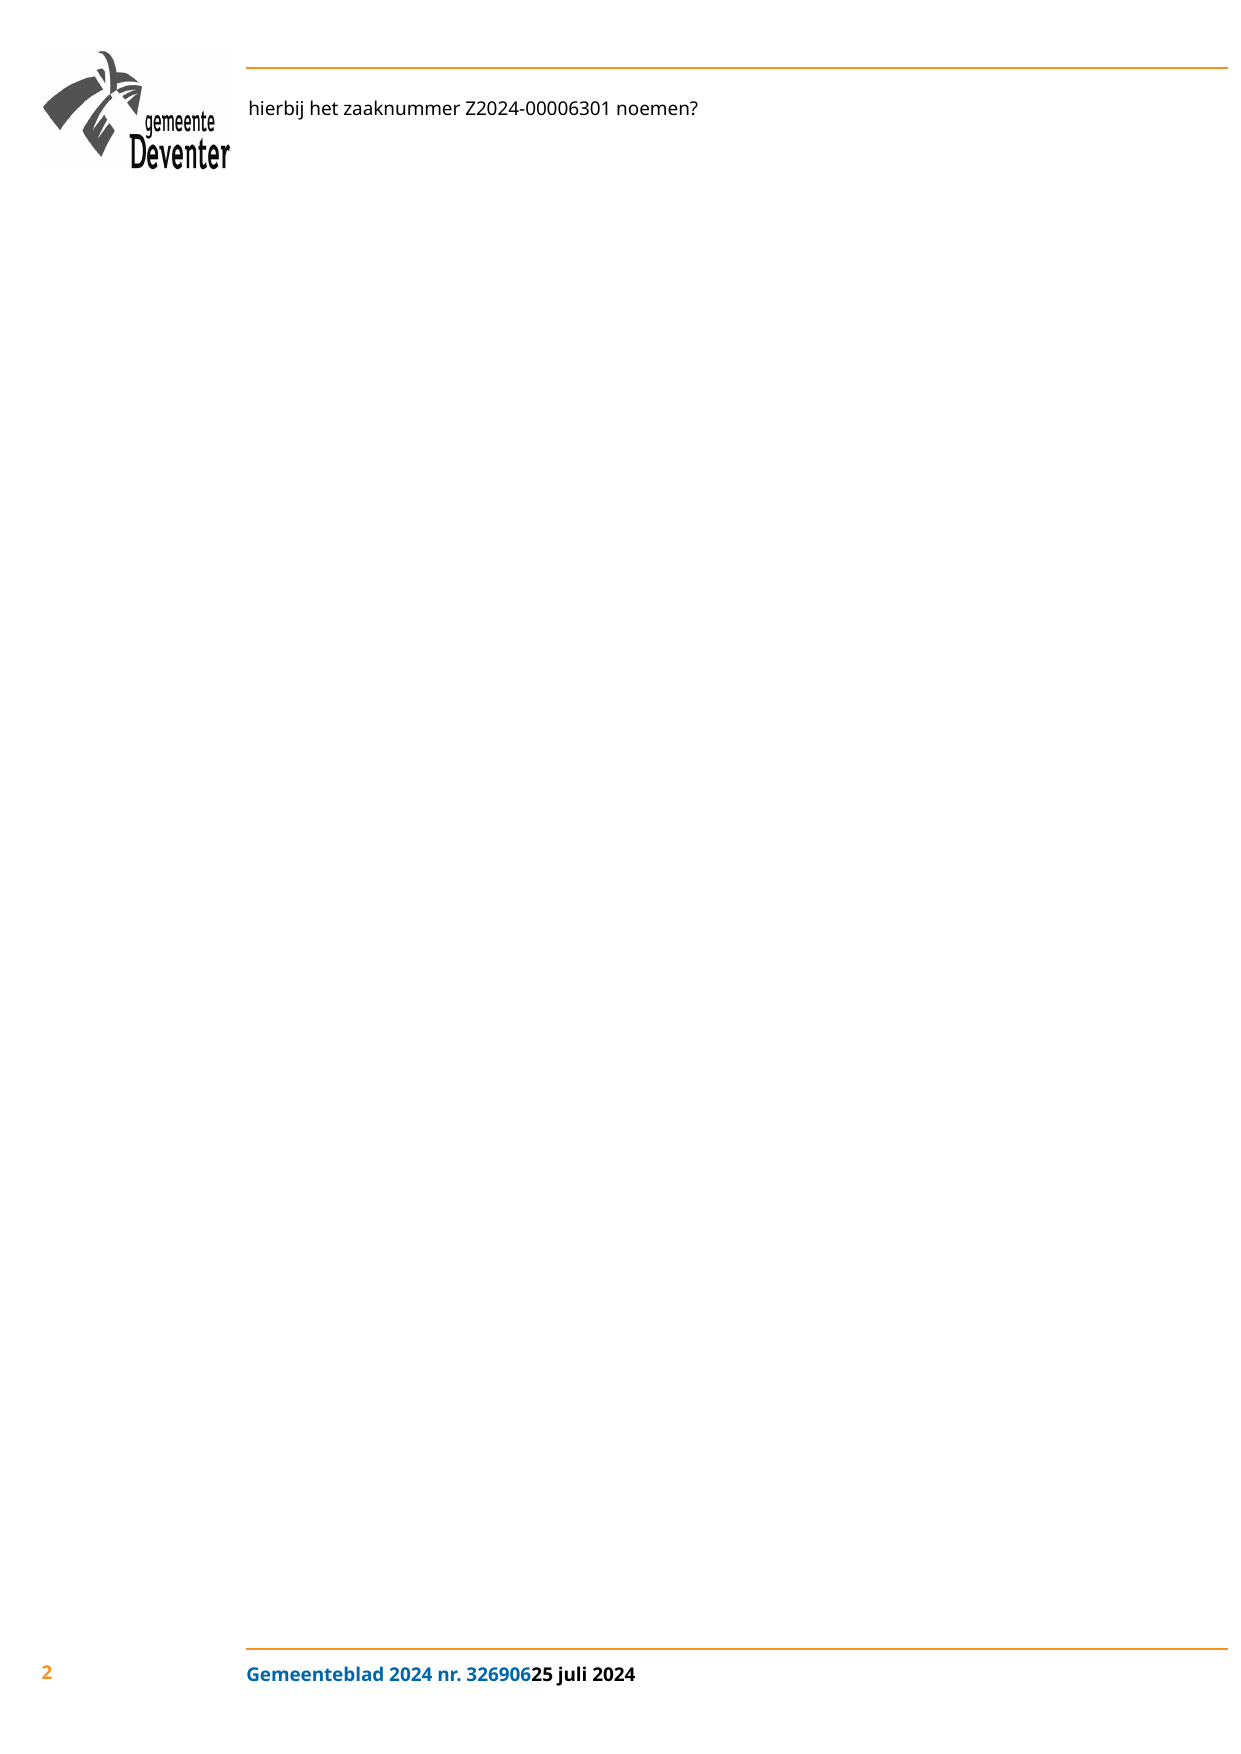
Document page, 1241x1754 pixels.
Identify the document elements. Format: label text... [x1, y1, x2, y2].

text hierbij het zaaknummer Z2024-00006301 noemen? [248, 95, 1152, 121]
picture [41, 47, 231, 172]
